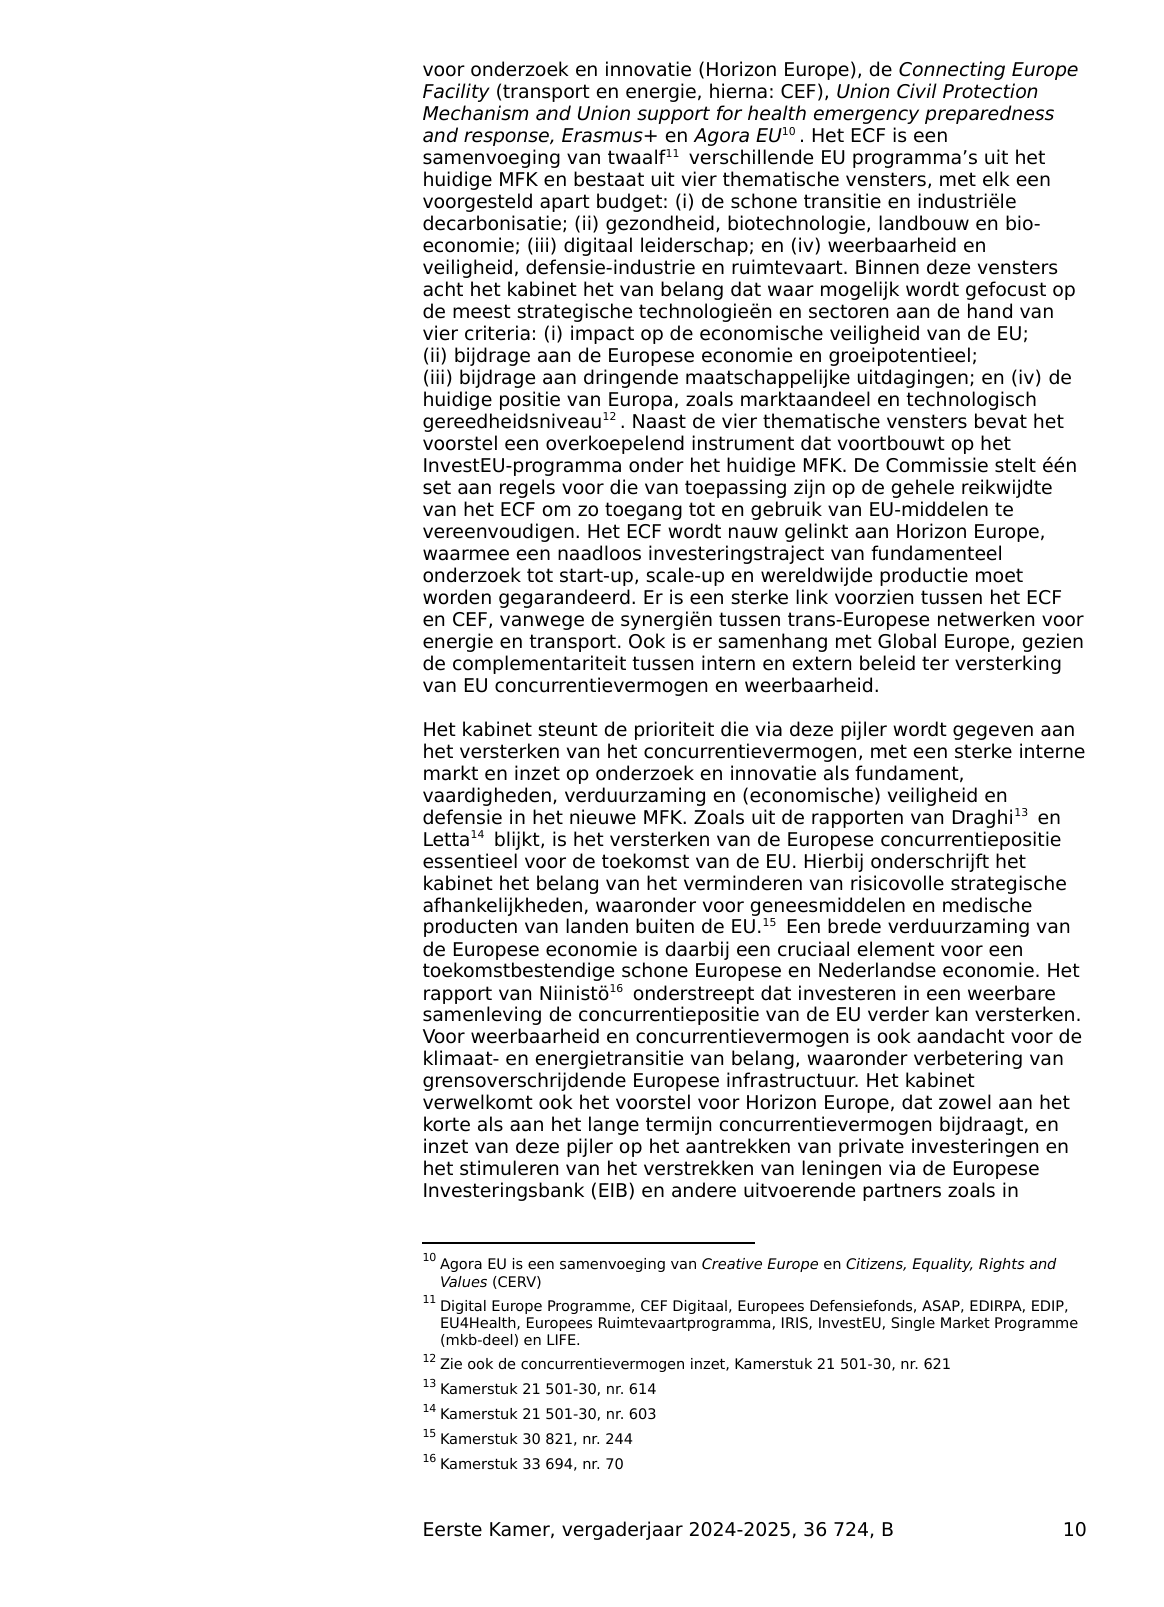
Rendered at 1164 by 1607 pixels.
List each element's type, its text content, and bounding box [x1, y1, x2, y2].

text Digital Europe Programme, CEF Digitaal, Europees Defensiefonds, ASAP, EDIRPA, EDIP, EU4Health, Europees Ruimtevaartprogramma, IRIS, InvestEU, Single Market Programme (mkb-deel) en LIFE. [422, 1293, 1087, 1349]
text Het kabinet steunt de prioriteit die via deze pijler wordt gegeven aan het versterken van het concurrentievermogen, met een sterke interne markt en inzet op onderzoek en innovatie als fundament, vaardigheden, verduurzaming en (economische) veiligheid en defensie in het nieuwe MFK. Zoals uit de rapporten van Draghi en Letta blijkt, is het versterken van de Europese concurrentiepositie essentieel voor de toekomst van de EU. Hierbij onderschrijft het kabinet het belang van het verminderen van risicovolle strategische afhankelijkheden, waaronder voor geneesmiddelen en medische producten van landen buiten de EU. Een brede verduurzaming van de Europese economie is daarbij een cruciaal element voor een toekomstbestendige schone Europese en Nederlandse economie. Het rapport van Niinistö onderstreept dat investeren in een weerbare samenleving de concurrentiepositie van de EU verder kan versterken. Voor weerbaarheid en concurrentievermogen is ook aandacht voor de klimaat- en energietransitie van belang, waaronder verbetering van grensoverschrijdende Europese infrastructuur. Het kabinet verwelkomt ook het voorstel voor Horizon Europe, dat zowel aan het korte als aan het lange termijn concurrentievermogen bijdraagt, en inzet van deze pijler op het aantrekken van private investeringen en het stimuleren van het verstrekken van leningen via de Europese Investeringsbank (EIB) en andere uitvoerende partners zoals in [422, 719, 1087, 1202]
text Agora EU is een samenvoeging van Creative Europe en Citizens, Equality, Rights and Values (CERV) [422, 1252, 1087, 1291]
text Kamerstuk 33 694, nr. 70 [422, 1452, 1087, 1474]
text voor onderzoek en innovatie (Horizon Europe), de Connecting Europe Facility (transport en energie, hierna: CEF), Union Civil Protection Mechanism and Union support for health emergency preparedness and response, Erasmus+ en Agora EU. Het ECF is een samenvoeging van twaalf verschillende EU programma’s uit het huidige MFK en bestaat uit vier thematische vensters, met elk een voorgesteld apart budget: (i) de schone transitie en industriële decarbonisatie; (ii) gezondheid, biotechnologie, landbouw en bio-economie; (iii) digitaal leiderschap; en (iv) weerbaarheid en veiligheid, defensie-industrie en ruimtevaart. Binnen deze vensters acht het kabinet het van belang dat waar mogelijk wordt gefocust op de meest strategische technologieën en sectoren aan de hand van vier criteria: (i) impact op de economische veiligheid van de EU; (ii) bijdrage aan de Europese economie en groeipotentieel; (iii) bijdrage aan dringende maatschappelijke uitdagingen; en (iv) de huidige positie van Europa, zoals marktaandeel en technologisch gereedheidsniveau. Naast de vier thematische vensters bevat het voorstel een overkoepelend instrument dat voortbouwt op het InvestEU-programma onder het huidige MFK. De Commissie stelt één set aan regels voor die van toepassing zijn op de gehele reikwijdte van het ECF om zo toegang tot en gebruik van EU-middelen te vereenvoudigen. Het ECF wordt nauw gelinkt aan Horizon Europe, waarmee een naadloos investeringstraject van fundamenteel onderzoek tot start-up, scale-up en wereldwijde productie moet worden gegarandeerd. Er is een sterke link voorzien tussen het ECF en CEF, vanwege de synergiën tussen trans-Europese netwerken voor energie en transport. Ook is er samenhang met Global Europe, gezien de complementariteit tussen intern en extern beleid ter versterking van EU concurrentievermogen en weerbaarheid. [422, 59, 1087, 696]
text Kamerstuk 21 501-30, nr. 603 [422, 1402, 1087, 1424]
text Kamerstuk 30 821, nr. 244 [422, 1427, 1087, 1449]
text Zie ook de concurrentievermogen inzet, Kamerstuk 21 501-30, nr. 621 [422, 1352, 1087, 1374]
text Kamerstuk 21 501-30, nr. 614 [422, 1377, 1087, 1399]
